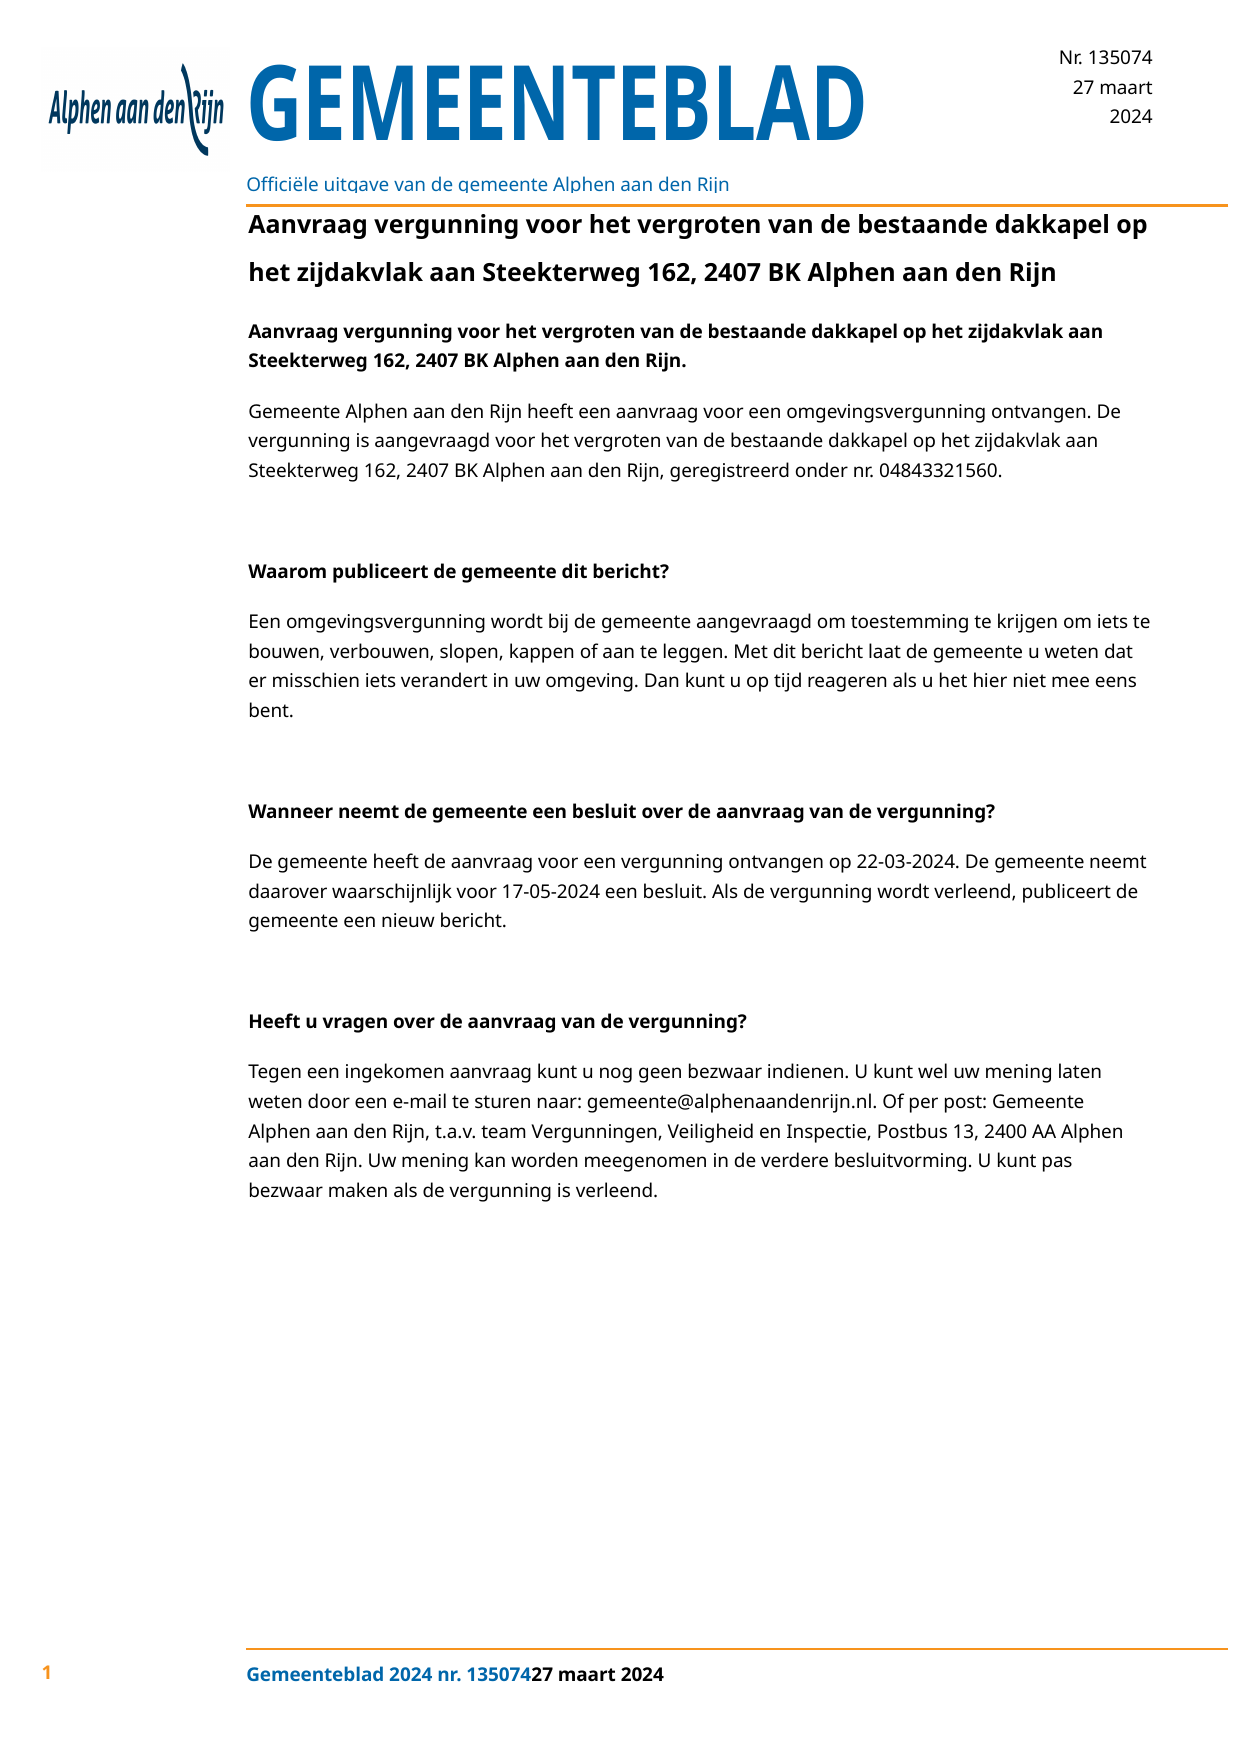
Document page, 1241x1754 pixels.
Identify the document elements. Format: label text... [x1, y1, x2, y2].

text Tegen een ingekomen aanvraag kunt u nog geen bezwaar indienen. U kunt wel uw mening laten weten door een e-mail te sturen naar: gemeente@alphenaandenrijn.nl. Of per post: Gemeente Alphen aan den Rijn, t.a.v. team Vergunningen, Veiligheid en Inspectie, Postbus 13, 2400 AA Alphen aan den Rijn. Uw mening kan worden meegenomen in de verdere besluitvorming. U kunt pas bezwaar maken als de vergunning is verleend. [248, 1059, 1152, 1203]
text Gemeente Alphen aan den Rijn heeft een aanvraag voor een omgevingsvergunning ontvangen. De vergunning is aangevraagd voor het vergroten van de bestaande dakkapel op het zijdakvlak aan Steekterweg 162, 2407 BK Alphen aan den Rijn, geregistreerd onder nr. 04843321560. [248, 398, 1152, 483]
text Een omgevingsvergunning wordt bij de gemeente aangevraagd om toestemming te krijgen om iets te bouwen, verbouwen, slopen, kappen of aan te leggen. Met dit bericht laat de gemeente u weten dat er misschien iets verandert in uw omgeving. Dan kunt u op tijd reageren als u het hier niet mee eens bent. [248, 608, 1152, 723]
text Wanneer neemt de gemeente een besluit over de aanvraag van de vergunning? [248, 798, 1152, 824]
text Aanvraag vergunning voor het vergroten van de bestaande dakkapel op het zijdakvlak aan Steekterweg 162, 2407 BK Alphen aan den Rijn [248, 207, 1152, 288]
text Waarom publiceert de gemeente dit bericht? [248, 558, 1152, 584]
text De gemeente heeft de aanvraag voor een vergunning ontvangen op 22-03-2024. De gemeente neemt daarover waarschijnlijk voor 17-05-2024 een besluit. Als de vergunning wordt verleend, publiceert de gemeente een nieuw bericht. [248, 848, 1152, 933]
picture [41, 47, 231, 172]
text Aanvraag vergunning voor het vergroten van de bestaande dakkapel op het zijdakvlak aan Steekterweg 162, 2407 BK Alphen aan den Rijn. [248, 318, 1152, 373]
text Heeft u vragen over de aanvraag van de vergunning? [248, 1008, 1152, 1034]
